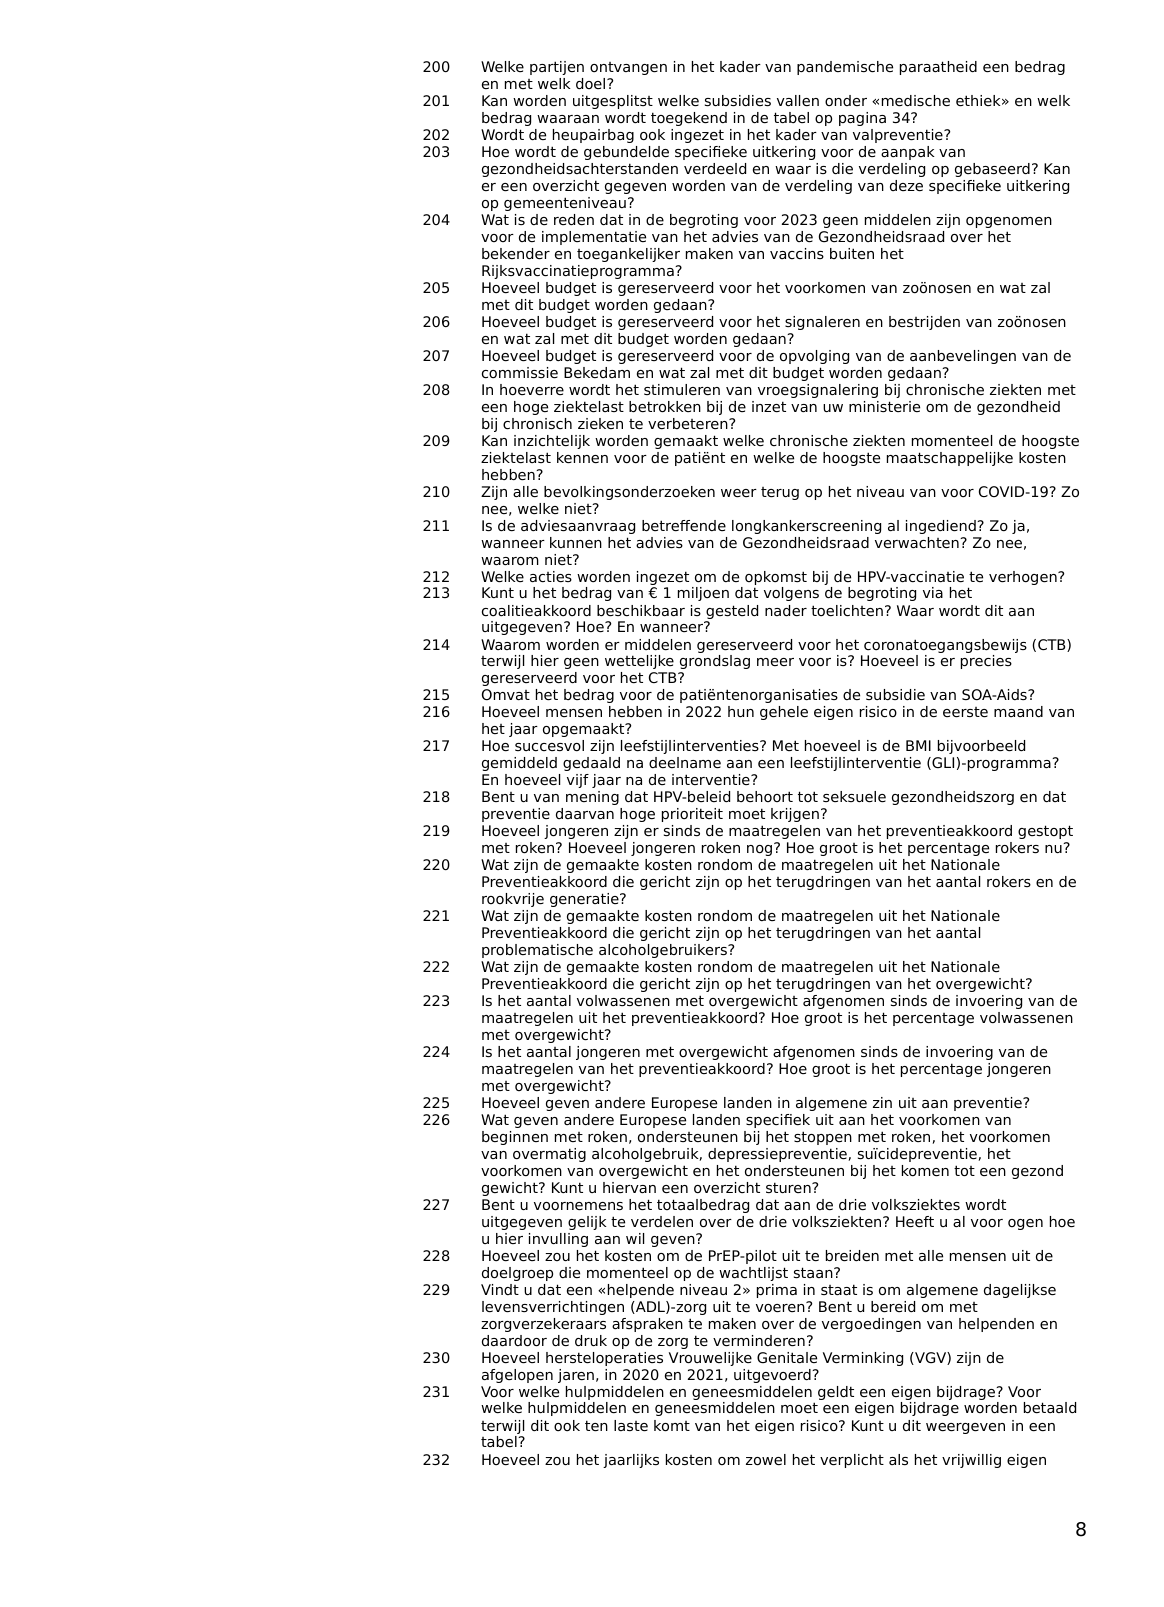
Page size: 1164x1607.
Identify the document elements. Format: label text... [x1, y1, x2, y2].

table_cell 204 [422, 212, 475, 280]
table_cell Hoeveel hersteloperaties Vrouwelijke Genitale Verminking (VGV) zijn de afgelopen jaren, in 2020 en 2021, uitgevoerd? [475, 1350, 1087, 1383]
table_cell Hoeveel zou het kosten om de PrEP-pilot uit te breiden met alle mensen uit de doelgroep die momenteel op de wachtlijst staan? [475, 1248, 1087, 1282]
table_cell 209 [422, 433, 475, 483]
table_cell 224 [422, 1044, 475, 1095]
table_cell Hoeveel budget is gereserveerd voor het voorkomen van zoönosen en wat zal met dit budget worden gedaan? [475, 280, 1087, 314]
table_cell 217 [422, 738, 475, 789]
table_cell 219 [422, 823, 475, 857]
table_cell 214 [422, 636, 475, 687]
table_cell Welke partijen ontvangen in het kader van pandemische paraatheid een bedrag en met welk doel? [475, 59, 1087, 93]
table_cell 230 [422, 1350, 475, 1383]
table_cell 212 [422, 569, 475, 585]
table_cell 205 [422, 280, 475, 314]
table_cell 216 [422, 704, 475, 738]
table_cell Wat is de reden dat in de begroting voor 2023 geen middelen zijn opgenomen voor de implementatie van het advies van de Gezondheidsraad over het bekender en toegankelijker maken van vaccins buiten het Rijksvaccinatieprogramma? [475, 212, 1087, 280]
table_cell Zijn alle bevolkingsonderzoeken weer terug op het niveau van voor COVID-19? Zo nee, welke niet? [475, 484, 1087, 517]
table_cell 207 [422, 348, 475, 382]
table_cell 225 [422, 1095, 475, 1112]
table_cell Is het aantal jongeren met overgewicht afgenomen sinds de invoering van de maatregelen van het preventieakkoord? Hoe groot is het percentage jongeren met overgewicht? [475, 1044, 1087, 1095]
table_cell Voor welke hulpmiddelen en geneesmiddelen geldt een eigen bijdrage? Voor welke hulpmiddelen en geneesmiddelen moet een eigen bijdrage worden betaald terwijl dit ook ten laste komt van het eigen risico? Kunt u dit weergeven in een tabel? [475, 1384, 1087, 1451]
table_cell Welke acties worden ingezet om de opkomst bij de HPV-vaccinatie te verhogen? [475, 569, 1087, 585]
table_cell 211 [422, 518, 475, 568]
table_cell Hoeveel geven andere Europese landen in algemene zin uit aan preventie? [475, 1095, 1087, 1112]
table_cell Hoeveel mensen hebben in 2022 hun gehele eigen risico in de eerste maand van het jaar opgemaakt? [475, 704, 1087, 738]
table_cell Is het aantal volwassenen met overgewicht afgenomen sinds de invoering van de maatregelen uit het preventieakkoord? Hoe groot is het percentage volwassenen met overgewicht? [475, 993, 1087, 1044]
table_cell 223 [422, 993, 475, 1044]
table_cell In hoeverre wordt het stimuleren van vroegsignalering bij chronische ziekten met een hoge ziektelast betrokken bij de inzet van uw ministerie om de gezondheid bij chronisch zieken te verbeteren? [475, 382, 1087, 433]
table_cell 228 [422, 1248, 475, 1282]
table_cell 221 [422, 908, 475, 959]
table_cell Wat geven andere Europese landen specifiek uit aan het voorkomen van beginnen met roken, ondersteunen bij het stoppen met roken, het voorkomen van overmatig alcoholgebruik, depressiepreventie, suïcidepreventie, het voorkomen van overgewicht en het ondersteunen bij het komen tot een gezond gewicht? Kunt u hiervan een overzicht sturen? [475, 1112, 1087, 1197]
table_cell 213 [422, 585, 475, 636]
table_cell Hoeveel zou het jaarlijks kosten om zowel het verplicht als het vrijwillig eigen [475, 1451, 1087, 1468]
table_cell 208 [422, 382, 475, 433]
table_cell 201 [422, 93, 475, 127]
table_cell Bent u voornemens het totaalbedrag dat aan de drie volksziektes wordt uitgegeven gelijk te verdelen over de drie volksziekten? Heeft u al voor ogen hoe u hier invulling aan wil geven? [475, 1197, 1087, 1248]
table_cell Bent u van mening dat HPV-beleid behoort tot seksuele gezondheidszorg en dat preventie daarvan hoge prioriteit moet krijgen? [475, 789, 1087, 823]
table_cell 229 [422, 1282, 475, 1349]
table_cell Waarom worden er middelen gereserveerd voor het coronatoegangsbewijs (CTB) terwijl hier geen wettelijke grondslag meer voor is? Hoeveel is er precies gereserveerd voor het CTB? [475, 636, 1087, 687]
table_cell 231 [422, 1384, 475, 1451]
table_cell Hoe succesvol zijn leefstijlinterventies? Met hoeveel is de BMI bijvoorbeeld gemiddeld gedaald na deelname aan een leefstijlinterventie (GLI)-programma? En hoeveel vijf jaar na de interventie? [475, 738, 1087, 789]
table_cell 215 [422, 687, 475, 704]
table_cell 222 [422, 959, 475, 993]
table_cell 206 [422, 314, 475, 348]
table_cell 226 [422, 1112, 475, 1197]
table_cell Hoeveel jongeren zijn er sinds de maatregelen van het preventieakkoord gestopt met roken? Hoeveel jongeren roken nog? Hoe groot is het percentage rokers nu? [475, 823, 1087, 857]
table_cell 220 [422, 857, 475, 908]
table_cell Vindt u dat een «helpende niveau 2» prima in staat is om algemene dagelijkse levensverrichtingen (ADL)-zorg uit te voeren? Bent u bereid om met zorgverzekeraars afspraken te maken over de vergoedingen van helpenden en daardoor de druk op de zorg te verminderen? [475, 1282, 1087, 1349]
table_cell 218 [422, 789, 475, 823]
table_cell 200 [422, 59, 475, 93]
table_cell Kunt u het bedrag van € 1 miljoen dat volgens de begroting via het coalitieakkoord beschikbaar is gesteld nader toelichten? Waar wordt dit aan uitgegeven? Hoe? En wanneer? [475, 585, 1087, 636]
table_cell Hoeveel budget is gereserveerd voor het signaleren en bestrijden van zoönosen en wat zal met dit budget worden gedaan? [475, 314, 1087, 348]
table_cell Wat zijn de gemaakte kosten rondom de maatregelen uit het Nationale Preventieakkoord die gericht zijn op het terugdringen van het aantal problematische alcoholgebruikers? [475, 908, 1087, 959]
table_cell 232 [422, 1451, 475, 1468]
table_cell Kan worden uitgesplitst welke subsidies vallen onder «medische ethiek» en welk bedrag waaraan wordt toegekend in de tabel op pagina 34? [475, 93, 1087, 127]
table_cell Wordt de heupairbag ook ingezet in het kader van valpreventie? [475, 127, 1087, 144]
table_cell 227 [422, 1197, 475, 1248]
table_cell 210 [422, 484, 475, 517]
table_cell Omvat het bedrag voor de patiëntenorganisaties de subsidie van SOA-Aids? [475, 687, 1087, 704]
table_cell Hoeveel budget is gereserveerd voor de opvolging van de aanbevelingen van de commissie Bekedam en wat zal met dit budget worden gedaan? [475, 348, 1087, 382]
table_cell Is de adviesaanvraag betreffende longkankerscreening al ingediend? Zo ja, wanneer kunnen het advies van de Gezondheidsraad verwachten? Zo nee, waarom niet? [475, 518, 1087, 568]
table_cell Hoe wordt de gebundelde specifieke uitkering voor de aanpak van gezondheidsachterstanden verdeeld en waar is die verdeling op gebaseerd? Kan er een overzicht gegeven worden van de verdeling van deze specifieke uitkering op gemeenteniveau? [475, 144, 1087, 212]
table_cell Wat zijn de gemaakte kosten rondom de maatregelen uit het Nationale Preventieakkoord die gericht zijn op het terugdringen van het aantal rokers en de rookvrije generatie? [475, 857, 1087, 908]
table_cell Wat zijn de gemaakte kosten rondom de maatregelen uit het Nationale Preventieakkoord die gericht zijn op het terugdringen van het overgewicht? [475, 959, 1087, 993]
table_cell 202 [422, 127, 475, 144]
table_cell 203 [422, 144, 475, 212]
table_cell Kan inzichtelijk worden gemaakt welke chronische ziekten momenteel de hoogste ziektelast kennen voor de patiënt en welke de hoogste maatschappelijke kosten hebben? [475, 433, 1087, 483]
